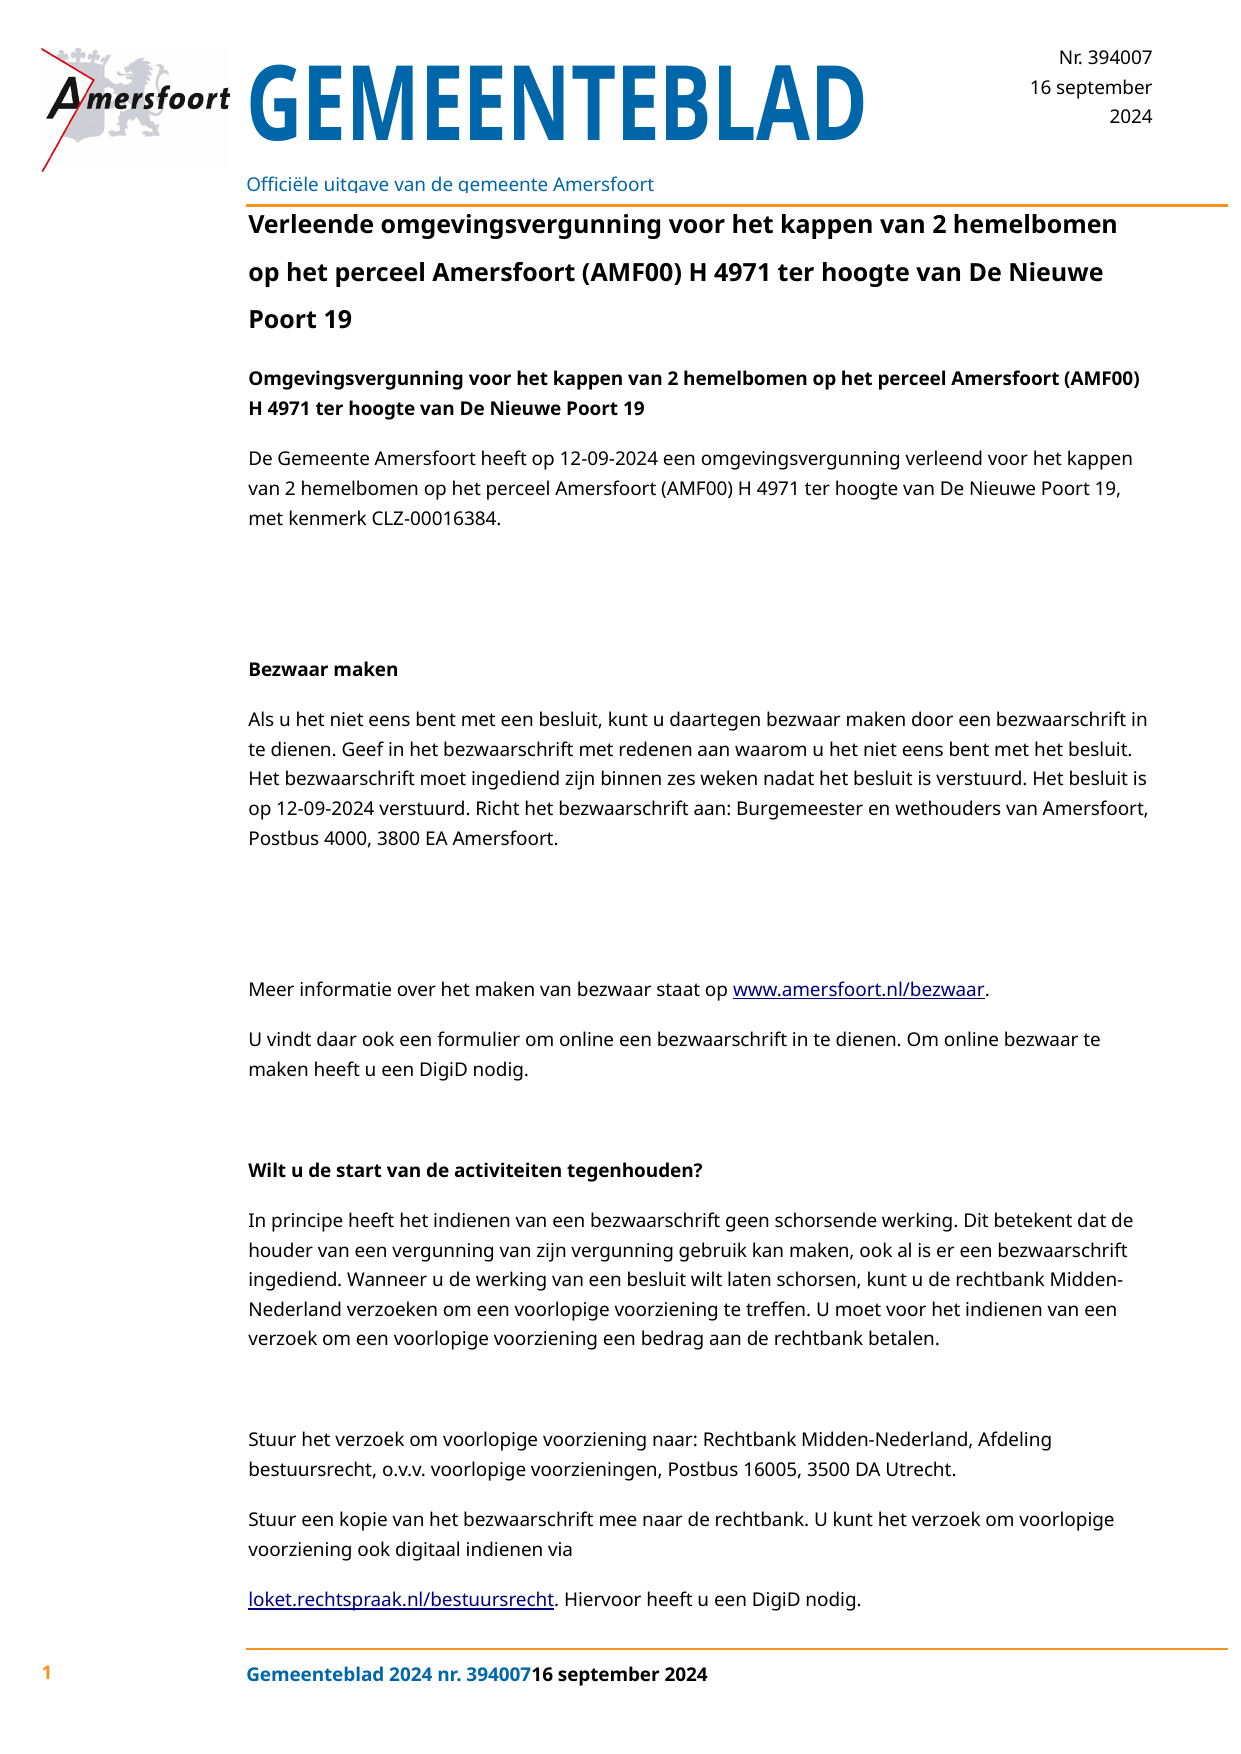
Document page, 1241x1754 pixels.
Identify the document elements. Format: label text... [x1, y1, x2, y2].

text Verleende omgevingsvergunning voor het kappen van 2 hemelbomen op het perceel Amersfoort (AMF00) H 4971 ter hoogte van De Nieuwe Poort 19 [248, 207, 1152, 336]
text Bezwaar maken [248, 656, 1152, 682]
text Omgevingsvergunning voor het kappen van 2 hemelbomen op het perceel Amersfoort (AMF00) H 4971 ter hoogte van De Nieuwe Poort 19 [248, 366, 1152, 421]
text Wilt u de start van de activiteiten tegenhouden? [248, 1157, 1152, 1182]
text De Gemeente Amersfoort heeft op 12-09-2024 een omgevingsvergunning verleend voor het kappen van 2 hemelbomen op het perceel Amersfoort (AMF00) H 4971 ter hoogte van De Nieuwe Poort 19, met kenmerk CLZ-00016384. [248, 446, 1152, 530]
text Stuur het verzoek om voorlopige voorziening naar: Rechtbank Midden-Nederland, Afdeling bestuursrecht, o.v.v. voorlopige voorzieningen, Postbus 16005, 3500 DA Utrecht. [248, 1426, 1152, 1482]
text U vindt daar ook een formulier om online een bezwaarschrift in te dienen. Om online bezwaar te maken heeft u een DigiD nodig. [248, 1026, 1152, 1082]
text Stuur een kopie van het bezwaarschrift mee naar de rechtbank. U kunt het verzoek om voorlopige voorziening ook digitaal indienen via [248, 1506, 1152, 1562]
picture [41, 47, 231, 172]
text Als u het niet eens bent met een besluit, kunt u daartegen bezwaar maken door een bezwaarschrift in te dienen. Geef in het bezwaarschrift met redenen aan waarom u het niet eens bent met het besluit. Het bezwaarschrift moet ingediend zijn binnen zes weken nadat het besluit is verstuurd. Het besluit is op 12-09-2024 verstuurd. Richt het bezwaarschrift aan: Burgemeester en wethouders van Amersfoort, Postbus 4000, 3800 EA Amersfoort. [248, 706, 1152, 850]
text Meer informatie over het maken van bezwaar staat op www.amersfoort.nl/bezwaar. [248, 976, 1152, 1002]
text In principe heeft het indienen van een bezwaarschrift geen schorsende werking. Dit betekent dat de houder van een vergunning van zijn vergunning gebruik kan maken, ook al is er een bezwaarschrift ingediend. Wanneer u de werking van een besluit wilt laten schorsen, kunt u de rechtbank Midden-Nederland verzoeken om een voorlopige voorziening te treffen. U moet voor het indienen van een verzoek om een voorlopige voorziening een bedrag aan de rechtbank betalen. [248, 1207, 1152, 1351]
text loket.rechtspraak.nl/bestuursrecht. Hiervoor heeft u een DigiD nodig. [248, 1586, 1152, 1612]
